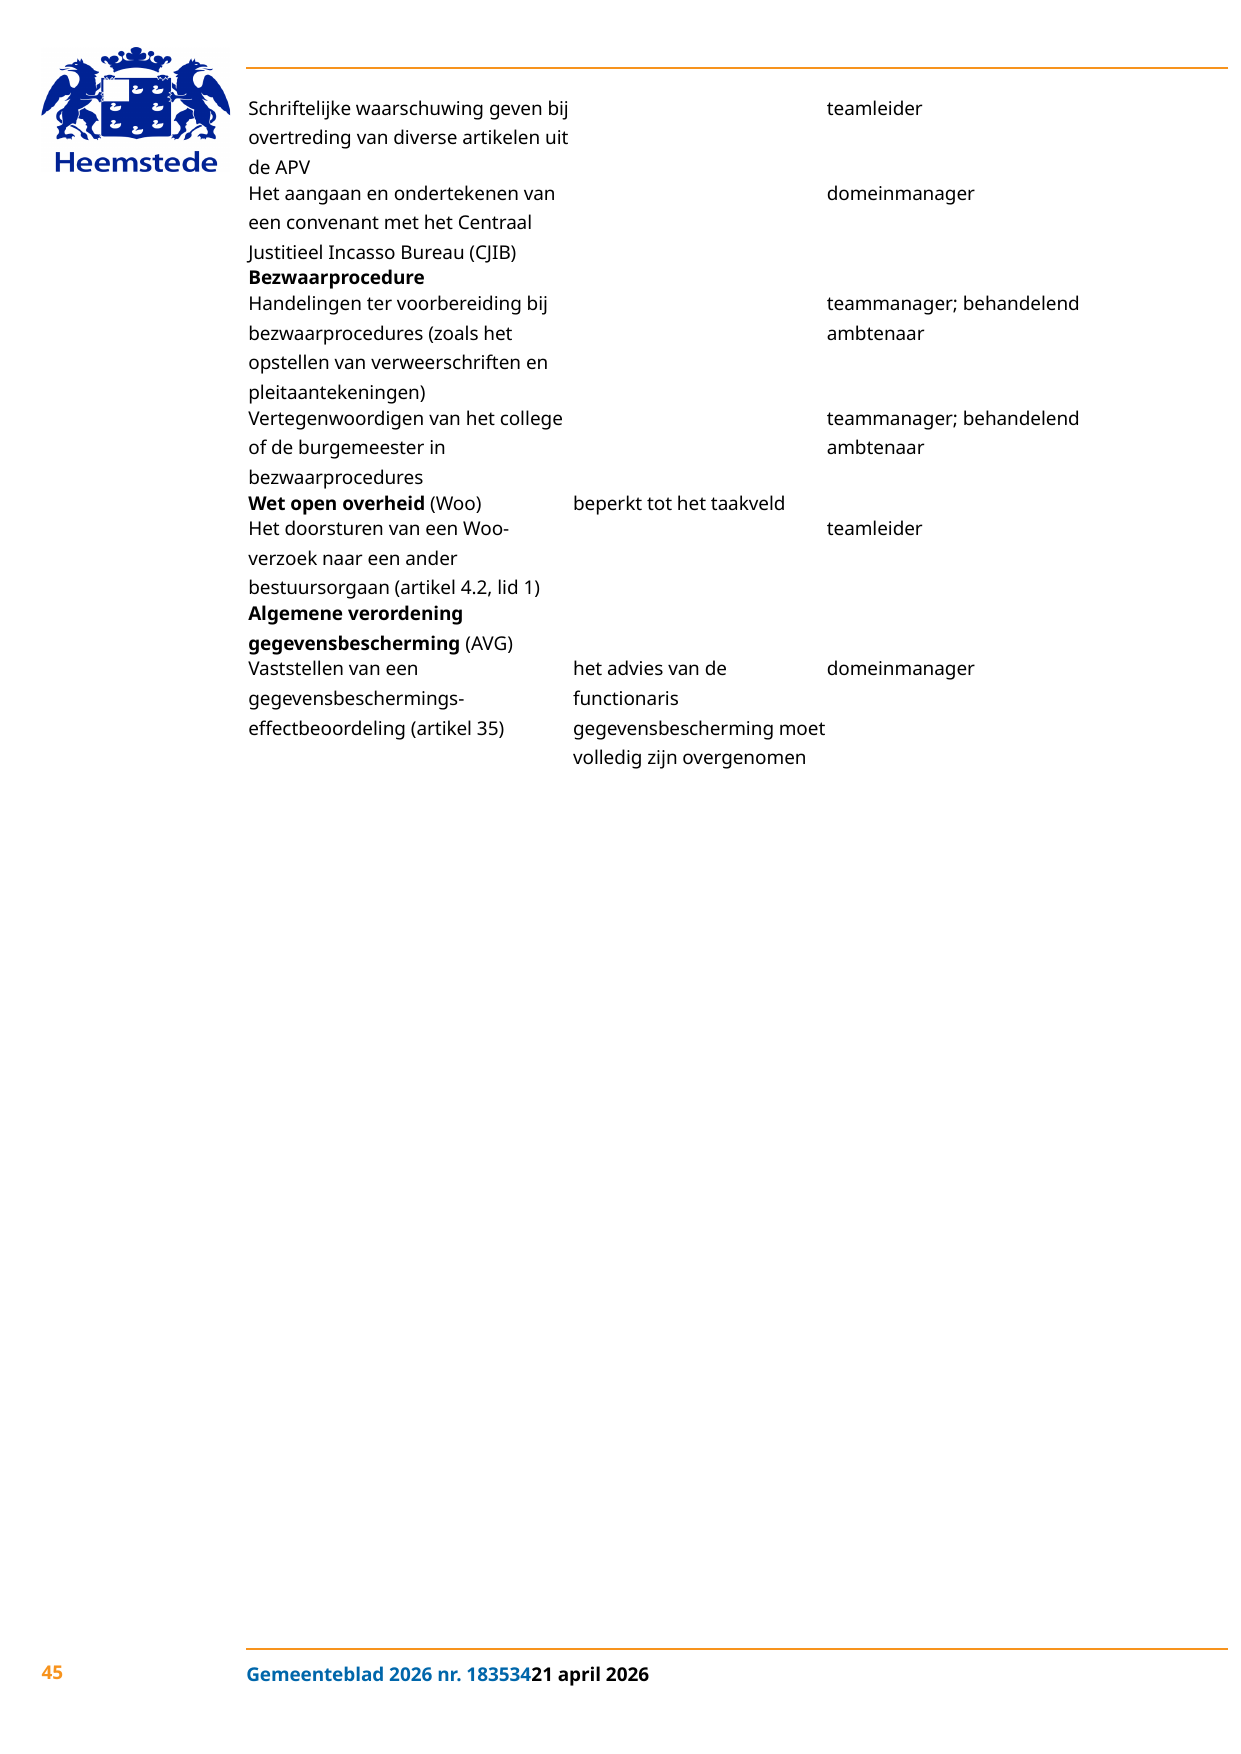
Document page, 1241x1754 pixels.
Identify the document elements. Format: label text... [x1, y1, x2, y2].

table_cell [827, 600, 1152, 656]
table_cell [573, 95, 827, 180]
table_cell Algemene verordening gegevensbescherming (AVG) [248, 600, 573, 656]
table_cell [573, 265, 827, 290]
table_cell [573, 405, 827, 490]
table_cell Handelingen ter voorbereiding bij bezwaarprocedures (zoals het opstellen van verweerschriften en pleitaantekeningen) [248, 290, 573, 405]
table_cell domeinmanager [827, 656, 1152, 770]
table_cell Bezwaarprocedure [248, 265, 573, 290]
table_cell Vertegenwoordigen van het college of de burgemeester in bezwaarprocedures [248, 405, 573, 490]
table_cell [573, 290, 827, 405]
table_cell teammanager; behandelend ambtenaar [827, 290, 1152, 405]
table_cell beperkt tot het taakveld [573, 490, 827, 515]
table_cell domeinmanager [827, 180, 1152, 264]
table_cell [573, 180, 827, 264]
picture [41, 47, 231, 172]
table_cell het advies van de functionaris gegevensbescherming moet volledig zijn overgenomen [573, 656, 827, 770]
table_cell Schriftelijke waarschuwing geven bij overtreding van diverse artikelen uit de APV [248, 95, 573, 180]
table_cell teamleider [827, 95, 1152, 180]
table_cell [573, 515, 827, 600]
table_cell Vaststellen van een gegevensbeschermings-effectbeoordeling (artikel 35) [248, 656, 573, 770]
table_cell Wet open overheid (Woo) [248, 490, 573, 515]
table_cell teamleider [827, 515, 1152, 600]
table_cell Het aangaan en ondertekenen van een convenant met het Centraal Justitieel Incasso Bureau (CJIB) [248, 180, 573, 264]
table_cell [827, 265, 1152, 290]
table_cell teammanager; behandelend ambtenaar [827, 405, 1152, 490]
table_cell Het doorsturen van een Woo-verzoek naar een ander bestuursorgaan (artikel 4.2, lid 1) [248, 515, 573, 600]
table_cell [827, 490, 1152, 515]
table_cell [573, 600, 827, 656]
